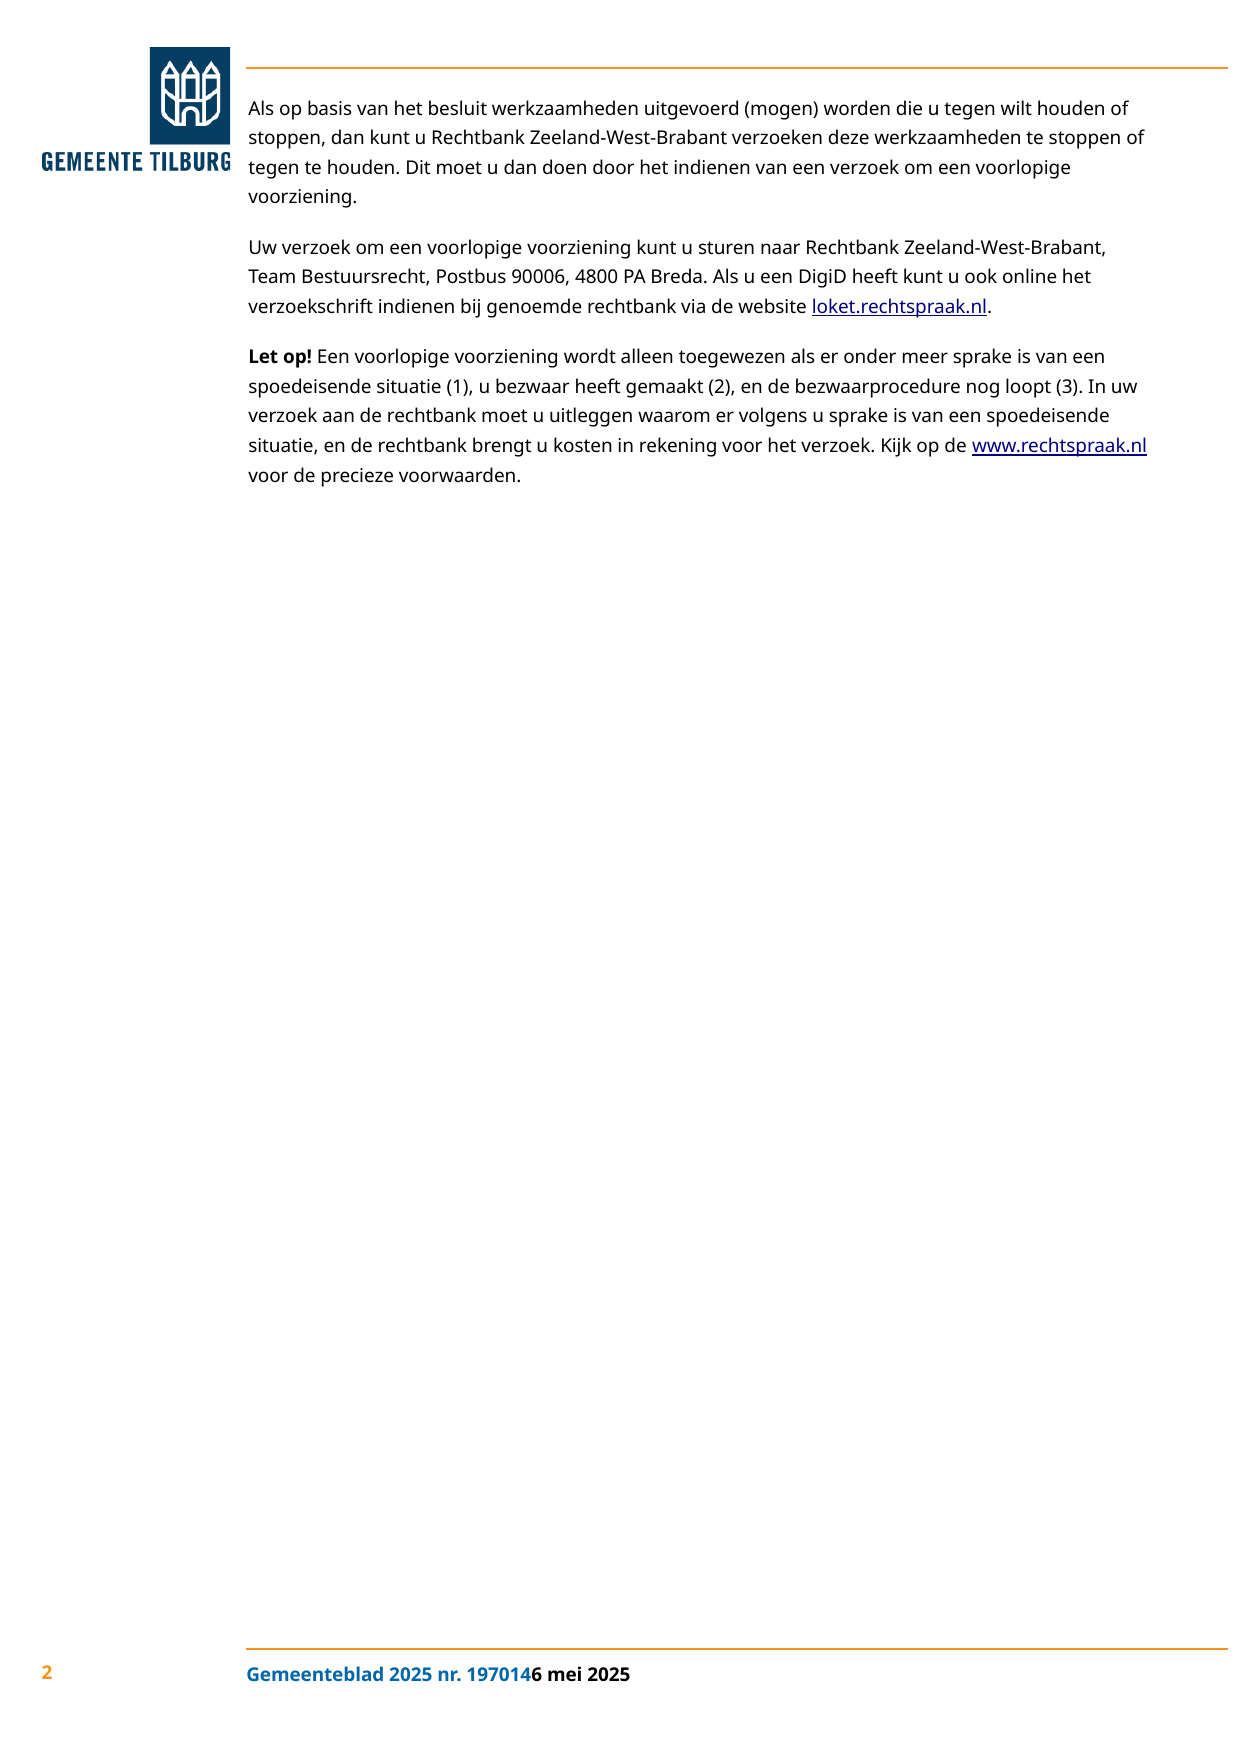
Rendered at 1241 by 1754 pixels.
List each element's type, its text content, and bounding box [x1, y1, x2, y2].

text Als op basis van het besluit werkzaamheden uitgevoerd (mogen) worden die u tegen wilt houden of stoppen, dan kunt u Rechtbank Zeeland-West-Brabant verzoeken deze werkzaamheden te stoppen of tegen te houden. Dit moet u dan doen door het indienen van een verzoek om een voorlopige voorziening. [248, 95, 1152, 209]
text Let op! Een voorlopige voorziening wordt alleen toegewezen als er onder meer sprake is van een spoedeisende situatie (1), u bezwaar heeft gemaakt (2), en de bezwaarprocedure nog loopt (3). In uw verzoek aan de rechtbank moet u uitleggen waarom er volgens u sprake is van een spoedeisende situatie, en de rechtbank brengt u kosten in rekening voor het verzoek. Kijk op de www.rechtspraak.nl voor de precieze voorwaarden. [248, 343, 1152, 488]
text Uw verzoek om een voorlopige voorziening kunt u sturen naar Rechtbank Zeeland-West-Brabant, Team Bestuursrecht, Postbus 90006, 4800 PA Breda. Als u een DigiD heeft kunt u ook online het verzoekschrift indienen bij genoemde rechtbank via de website loket.rechtspraak.nl. [248, 234, 1152, 319]
picture [41, 47, 231, 172]
